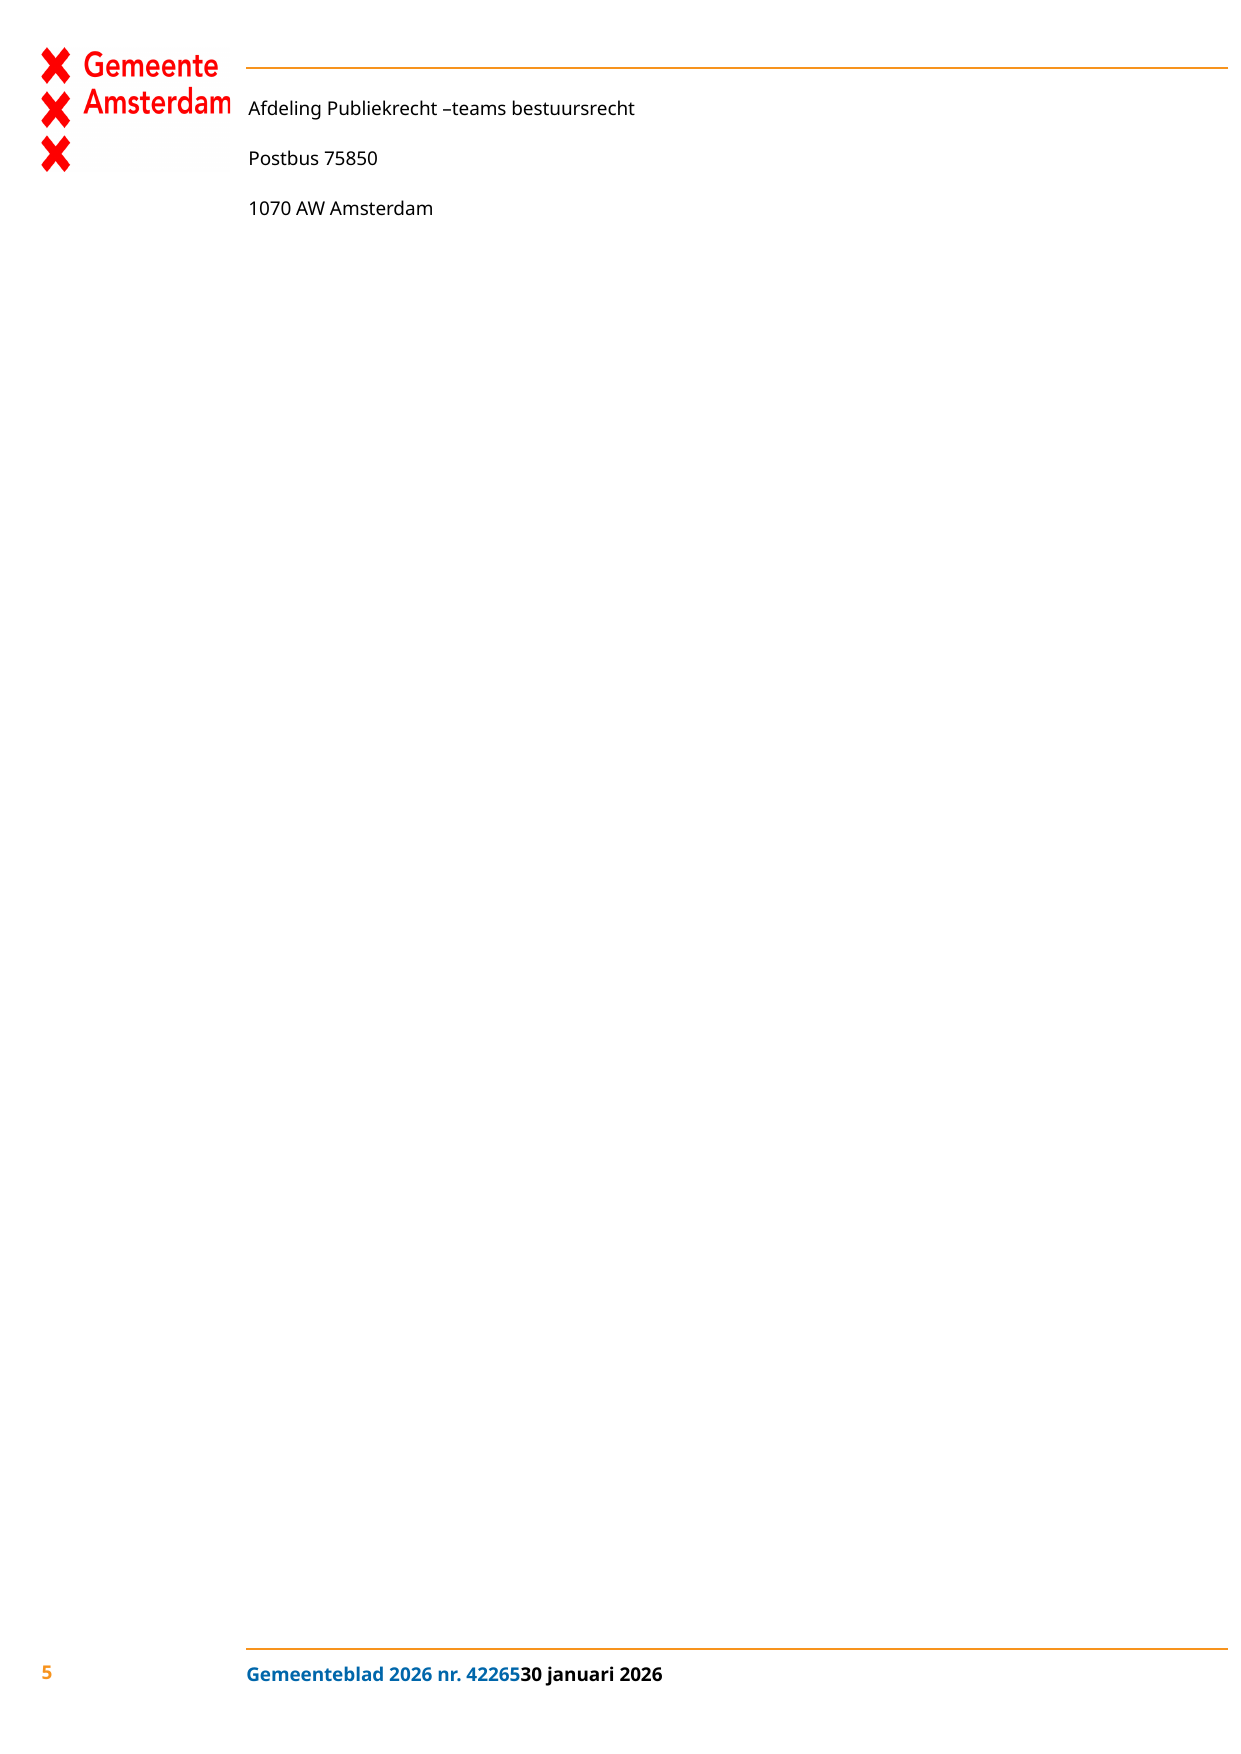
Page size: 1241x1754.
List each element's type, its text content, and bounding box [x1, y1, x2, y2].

text Afdeling Publiekrecht –teams bestuursrecht [248, 95, 1152, 121]
picture [41, 47, 231, 172]
text 1070 AW Amsterdam [248, 196, 1152, 221]
text Postbus 75850 [248, 145, 1152, 171]
